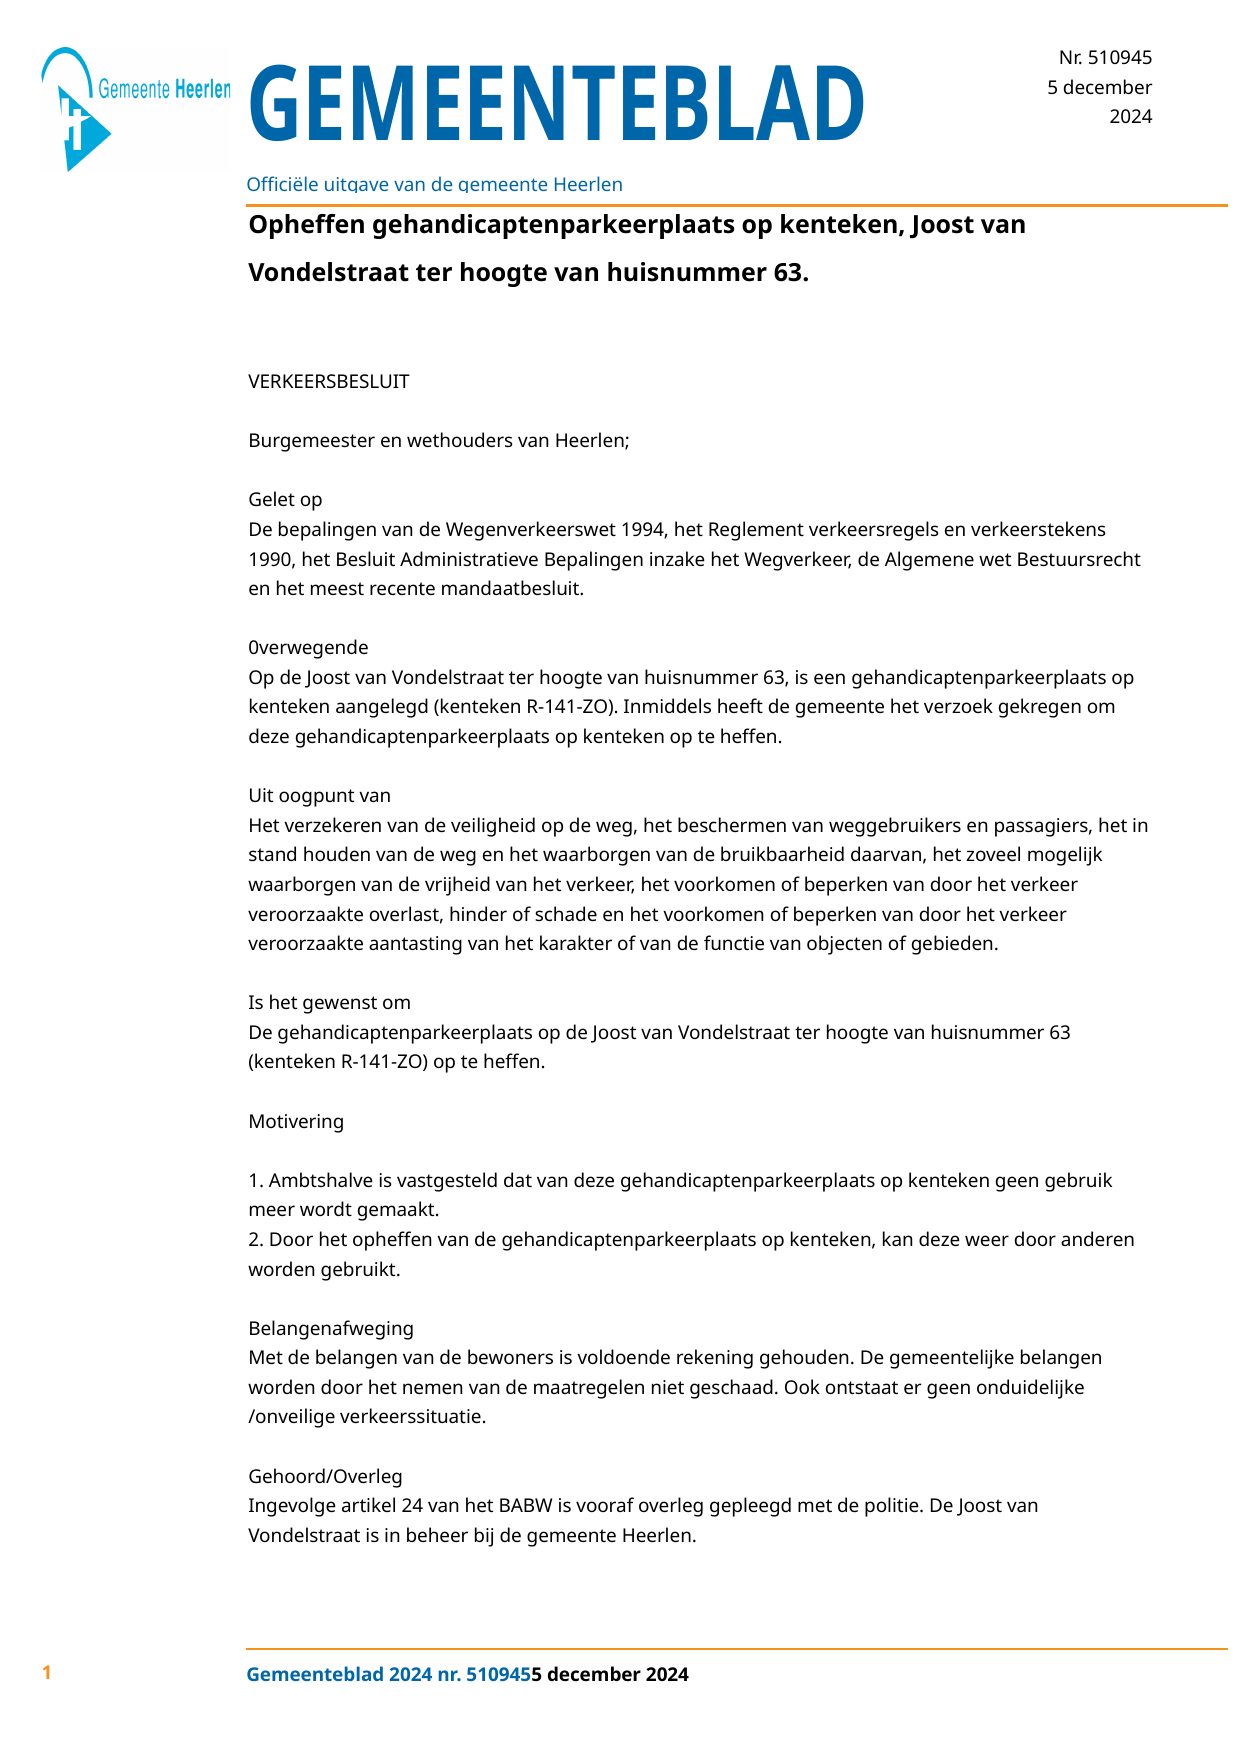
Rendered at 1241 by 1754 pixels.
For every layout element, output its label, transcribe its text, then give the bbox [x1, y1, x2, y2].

text 0verwegende [248, 634, 1152, 660]
text Burgemeester en wethouders van Heerlen; [248, 427, 1152, 453]
text Motivering [248, 1108, 1152, 1133]
text Gehoord/Overleg [248, 1463, 1152, 1488]
text Met de belangen van de bewoners is voldoende rekening gehouden. De gemeentelijke belangen worden door het nemen van de maatregelen niet geschaad. Ook ontstaat er geen onduidelijke /onveilige verkeerssituatie. [248, 1344, 1152, 1429]
picture [41, 47, 231, 172]
text Ingevolge artikel 24 van het BABW is vooraf overleg gepleegd met de politie. De Joost van Vondelstraat is in beheer bij de gemeente Heerlen. [248, 1492, 1152, 1548]
text Belangenafweging [248, 1315, 1152, 1341]
text Gelet op [248, 487, 1152, 512]
text Op de Joost van Vondelstraat ter hoogte van huisnummer 63, is een gehandicaptenparkeerplaats op kenteken aangelegd (kenteken R-141-ZO). Inmiddels heeft de gemeente het verzoek gekregen om deze gehandicaptenparkeerplaats op kenteken op te heffen. [248, 664, 1152, 749]
text De bepalingen van de Wegenverkeerswet 1994, het Reglement verkeersregels en verkeerstekens 1990, het Besluit Administratieve Bepalingen inzake het Wegverkeer, de Algemene wet Bestuursrecht en het meest recente mandaatbesluit. [248, 516, 1152, 601]
text 2. Door het opheffen van de gehandicaptenparkeerplaats op kenteken, kan deze weer door anderen worden gebruikt. [248, 1226, 1152, 1281]
text Is het gewenst om [248, 989, 1152, 1015]
text De gehandicaptenparkeerplaats op de Joost van Vondelstraat ter hoogte van huisnummer 63 (kenteken R-141-ZO) op te heffen. [248, 1019, 1152, 1074]
picture [41, 47, 59, 70]
text VERKEERSBESLUIT [248, 368, 1152, 394]
text Opheffen gehandicaptenparkeerplaats op kenteken, Joost van Vondelstraat ter hoogte van huisnummer 63. [248, 207, 1152, 288]
text Het verzekeren van de veiligheid op de weg, het beschermen van weggebruikers en passagiers, het in stand houden van de weg en het waarborgen van de bruikbaarheid daarvan, het zoveel mogelijk waarborgen van de vrijheid van het verkeer, het voorkomen of beperken van door het verkeer veroorzaakte overlast, hinder of schade en het voorkomen of beperken van door het verkeer veroorzaakte aantasting van het karakter of van de functie van objecten of gebieden. [248, 812, 1152, 956]
text 1. Ambtshalve is vastgesteld dat van deze gehandicaptenparkeerplaats op kenteken geen gebruik meer wordt gemaakt. [248, 1167, 1152, 1222]
text Uit oogpunt van [248, 782, 1152, 808]
